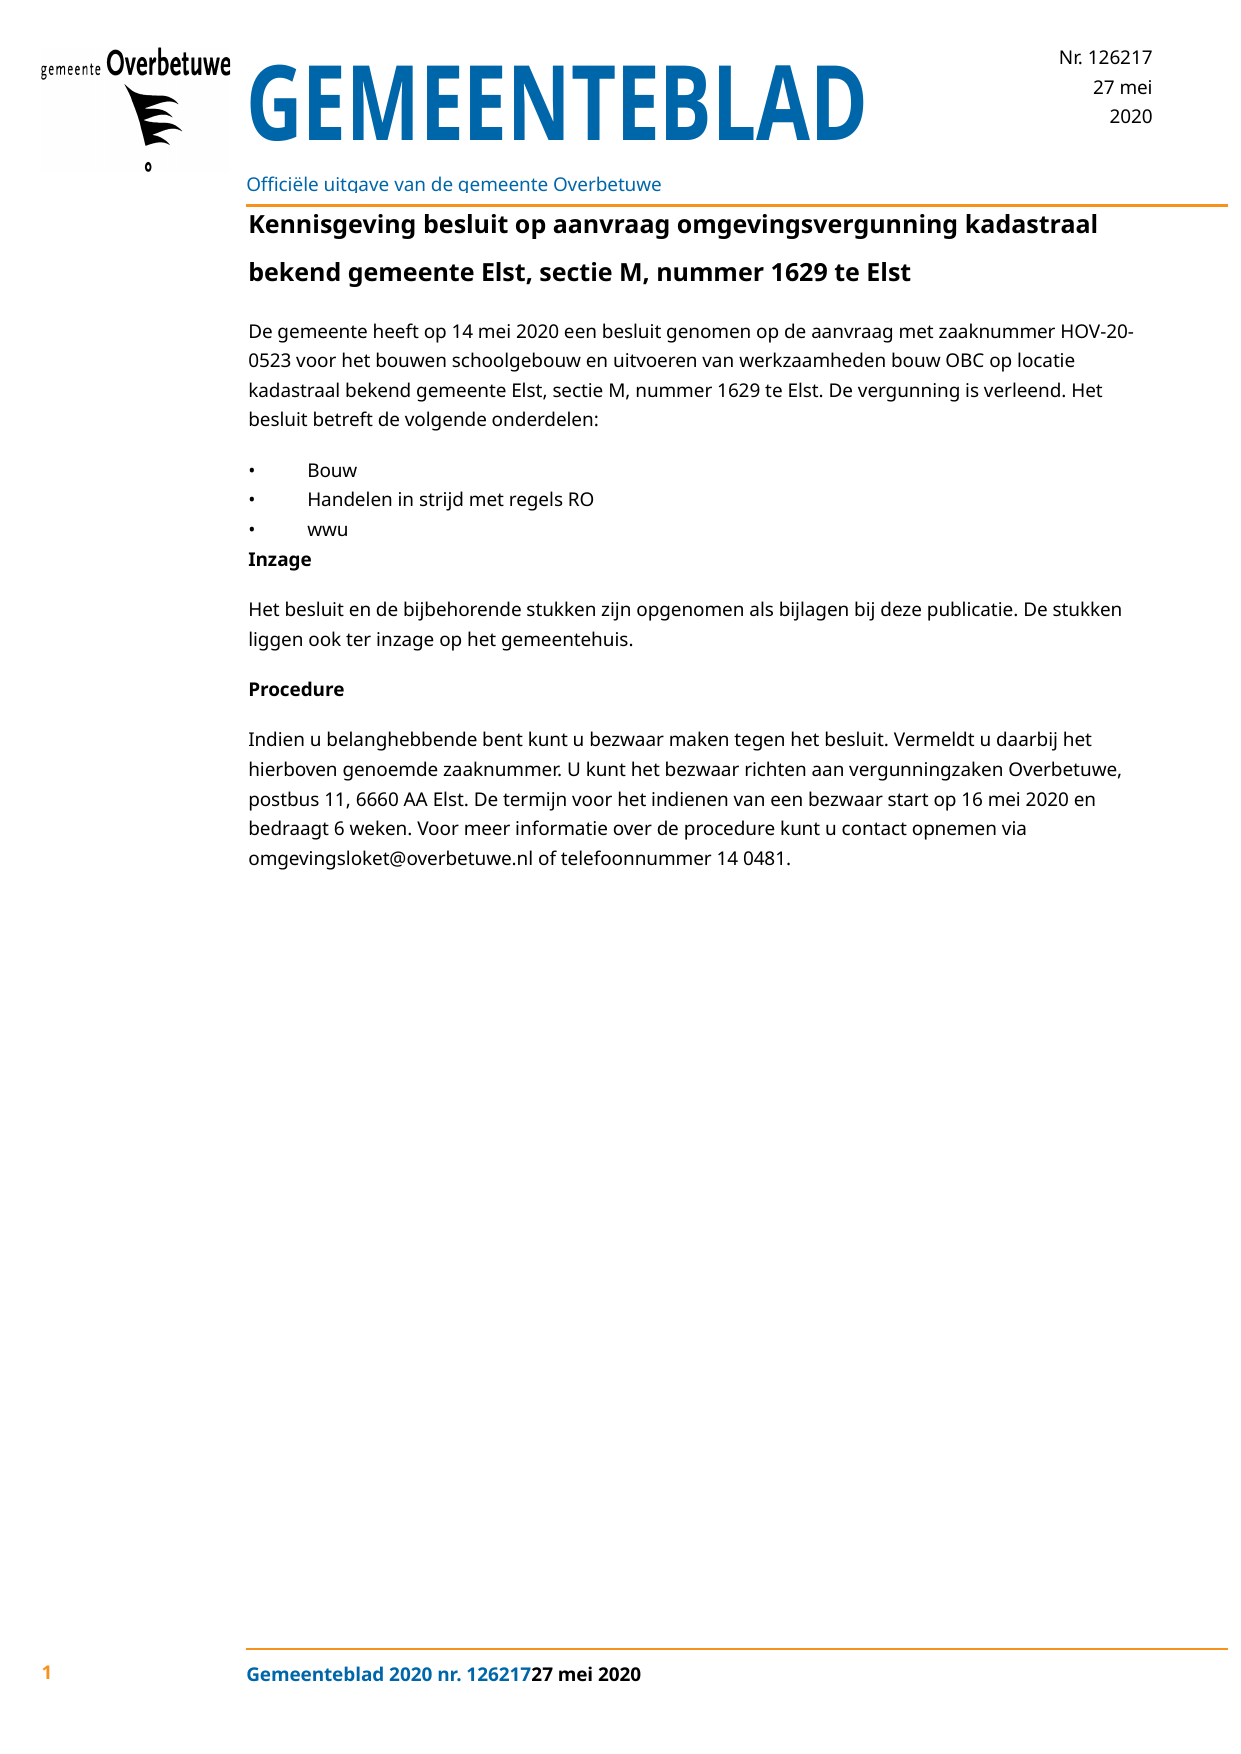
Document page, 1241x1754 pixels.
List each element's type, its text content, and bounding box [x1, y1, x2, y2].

text Het besluit en de bijbehorende stukken zijn opgenomen als bijlagen bij deze publicatie. De stukken liggen ook ter inzage op het gemeentehuis. [248, 596, 1152, 652]
picture [41, 47, 231, 172]
list Handelen in strijd met regels RO [248, 487, 1152, 512]
text Procedure [248, 676, 1152, 702]
text Inzage [248, 546, 1152, 572]
text De gemeente heeft op 14 mei 2020 een besluit genomen op de aanvraag met zaaknummer HOV-20-0523 voor het bouwen schoolgebouw en uitvoeren van werkzaamheden bouw OBC op locatie kadastraal bekend gemeente Elst, sectie M, nummer 1629 te Elst. De vergunning is verleend. Het besluit betreft de volgende onderdelen: [248, 318, 1152, 432]
text Kennisgeving besluit op aanvraag omgevingsvergunning kadastraal bekend gemeente Elst, sectie M, nummer 1629 te Elst [248, 207, 1152, 288]
list Bouw [248, 457, 1152, 483]
list wwu [248, 516, 1152, 542]
text Indien u belanghebbende bent kunt u bezwaar maken tegen het besluit. Vermeldt u daarbij het hierboven genoemde zaaknummer. U kunt het bezwaar richten aan vergunningzaken Overbetuwe, postbus 11, 6660 AA Elst. De termijn voor het indienen van een bezwaar start op 16 mei 2020 en bedraagt 6 weken. Voor meer informatie over de procedure kunt u contact opnemen via omgevingsloket@overbetuwe.nl of telefoonnummer 14 0481. [248, 727, 1152, 871]
